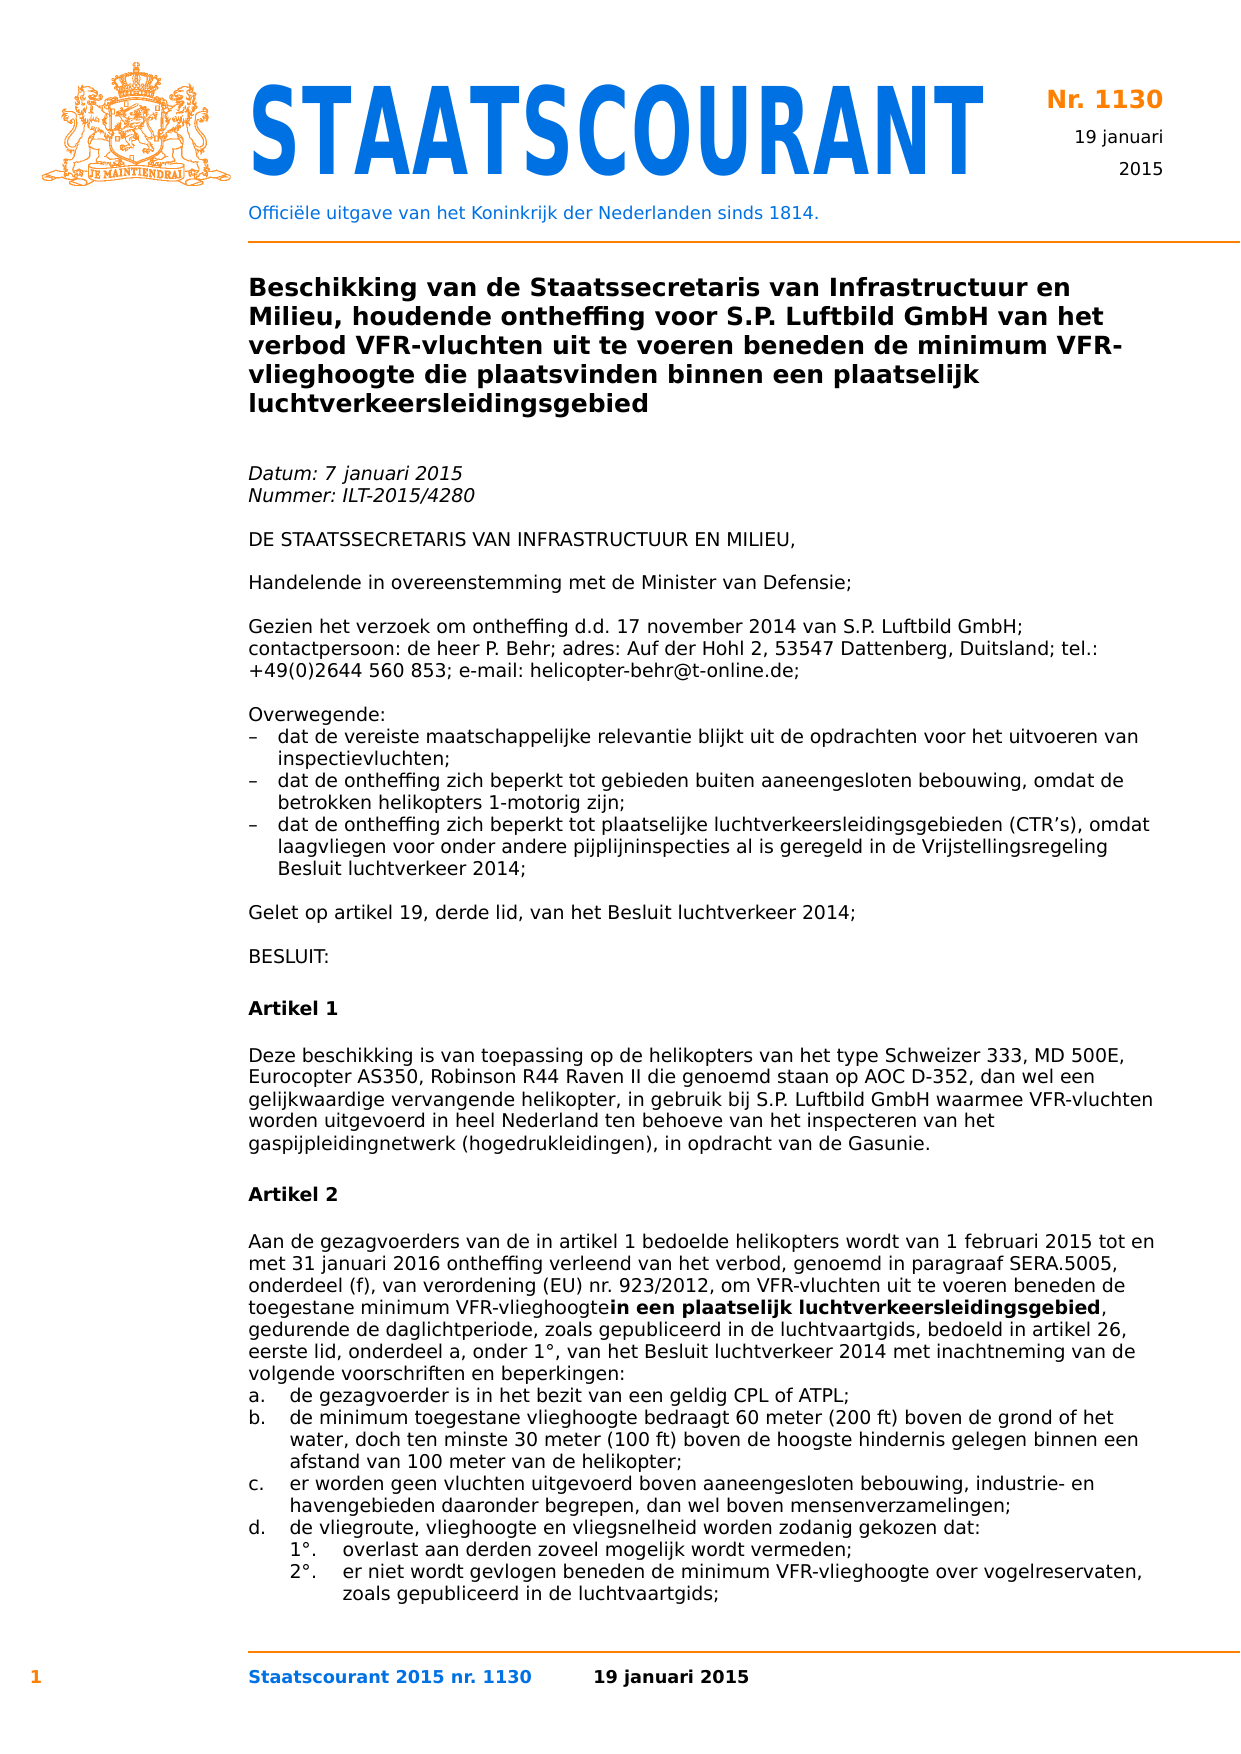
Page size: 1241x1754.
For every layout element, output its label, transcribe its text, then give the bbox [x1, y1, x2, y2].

text BESLUIT: [248, 946, 1163, 967]
text 2°. er niet wordt gevlogen beneden de minimum VFR-vlieghoogte over vogelreservaten, zoals gepubliceerd in de luchtvaartgids; [289, 1561, 1163, 1605]
text b. de minimum toegestane vlieghoogte bedraagt 60 meter (200 ft) boven de grond of het water, doch ten minste 30 meter (100 ft) boven de hoogste hindernis gelegen binnen een afstand van 100 meter van de helikopter; [248, 1407, 1163, 1473]
picture [41, 62, 231, 186]
table_header STAATSCOURANT [248, 62, 998, 203]
table_header [25, 62, 248, 241]
text – dat de ontheffing zich beperkt tot plaatselijke luchtverkeersleidingsgebieden (CTR’s), omdat laagvliegen voor onder andere pijplijninspecties al is geregeld in de Vrijstellingsregeling Besluit luchtverkeer 2014; [248, 814, 1163, 880]
text a. de gezagvoerder is in het bezit van een geldig CPL of ATPL; [248, 1385, 1163, 1407]
subtitle Artikel 1 [248, 997, 1163, 1019]
text – dat de ontheffing zich beperkt tot gebieden buiten aaneengesloten bebouwing, omdat de betrokken helikopters 1-motorig zijn; [248, 770, 1163, 814]
text c. er worden geen vluchten uitgevoerd boven aaneengesloten bebouwing, industrie- en havengebieden daaronder begrepen, dan wel boven mensenverzamelingen; [248, 1473, 1163, 1517]
text Gelet op artikel 19, derde lid, van het Besluit luchtverkeer 2014; [248, 902, 1163, 924]
text – dat de vereiste maatschappelijke relevantie blijkt uit de opdrachten voor het uitvoeren van inspectievluchten; [248, 726, 1163, 770]
text Aan de gezagvoerders van de in artikel 1 bedoelde helikopters wordt van 1 februari 2015 tot en met 31 januari 2016 ontheffing verleend van het verbod, genoemd in paragraaf SERA.5005, onderdeel (f), van verordening (EU) nr. 923/2012, om VFR-vluchten uit te voeren beneden de toegestane minimum VFR-vlieghoogtein een plaatselijk luchtverkeersleidingsgebied, gedurende de daglichtperiode, zoals gepubliceerd in de luchtvaartgids, bedoeld in artikel 26, eerste lid, onderdeel a, onder 1°, van het Besluit luchtverkeer 2014 met inachtneming van de volgende voorschriften en beperkingen: [248, 1231, 1163, 1385]
text Handelende in overeenstemming met de Minister van Defensie; [248, 572, 1163, 594]
subtitle Beschikking van de Staatssecretaris van Infrastructuur en Milieu, houdende ontheffing voor S.P. Luftbild GmbH van het verbod VFR-vluchten uit te voeren beneden de minimum VFR-vlieghoogte die plaatsvinden binnen een plaatselijk luchtverkeersleidingsgebied [248, 273, 1163, 419]
table_cell Officiële uitgave van het Koninkrijk der Nederlanden sinds 1814. [248, 203, 1240, 241]
text d. de vliegroute, vlieghoogte en vliegsnelheid worden zodanig gekozen dat: [248, 1517, 1163, 1539]
text Nummer: ILT-2015/4280 [248, 484, 1163, 507]
text Gezien het verzoek om ontheffing d.d. 17 november 2014 van S.P. Luftbild GmbH; contactpersoon: de heer P. Behr; adres: Auf der Hohl 2, 53547 Dattenberg, Duitsland; tel.: +49(0)2644 560 853; e-mail: helicopter-behr@t-online.de; [248, 616, 1163, 682]
text Datum: 7 januari 2015 [248, 463, 1163, 484]
table_header Nr. 1130 [998, 62, 1240, 121]
table_cell 19 januari [998, 121, 1240, 153]
table_cell 2015 [998, 153, 1240, 203]
text 1°. overlast aan derden zoveel mogelijk wordt vermeden; [289, 1539, 1163, 1561]
text Overwegende: [248, 704, 1163, 726]
subtitle Artikel 2 [248, 1184, 1163, 1206]
text Deze beschikking is van toepassing op de helikopters van het type Schweizer 333, MD 500E, Eurocopter AS350, Robinson R44 Raven II die genoemd staan op AOC D-352, dan wel een gelijkwaardige vervangende helikopter, in gebruik bij S.P. Luftbild GmbH waarmee VFR-vluchten worden uitgevoerd in heel Nederland ten behoeve van het inspecteren van het gaspijpleidingnetwerk (hogedrukleidingen), in opdracht van de Gasunie. [248, 1044, 1163, 1154]
text DE STAATSSECRETARIS VAN INFRASTRUCTUUR EN MILIEU, [248, 528, 1163, 550]
